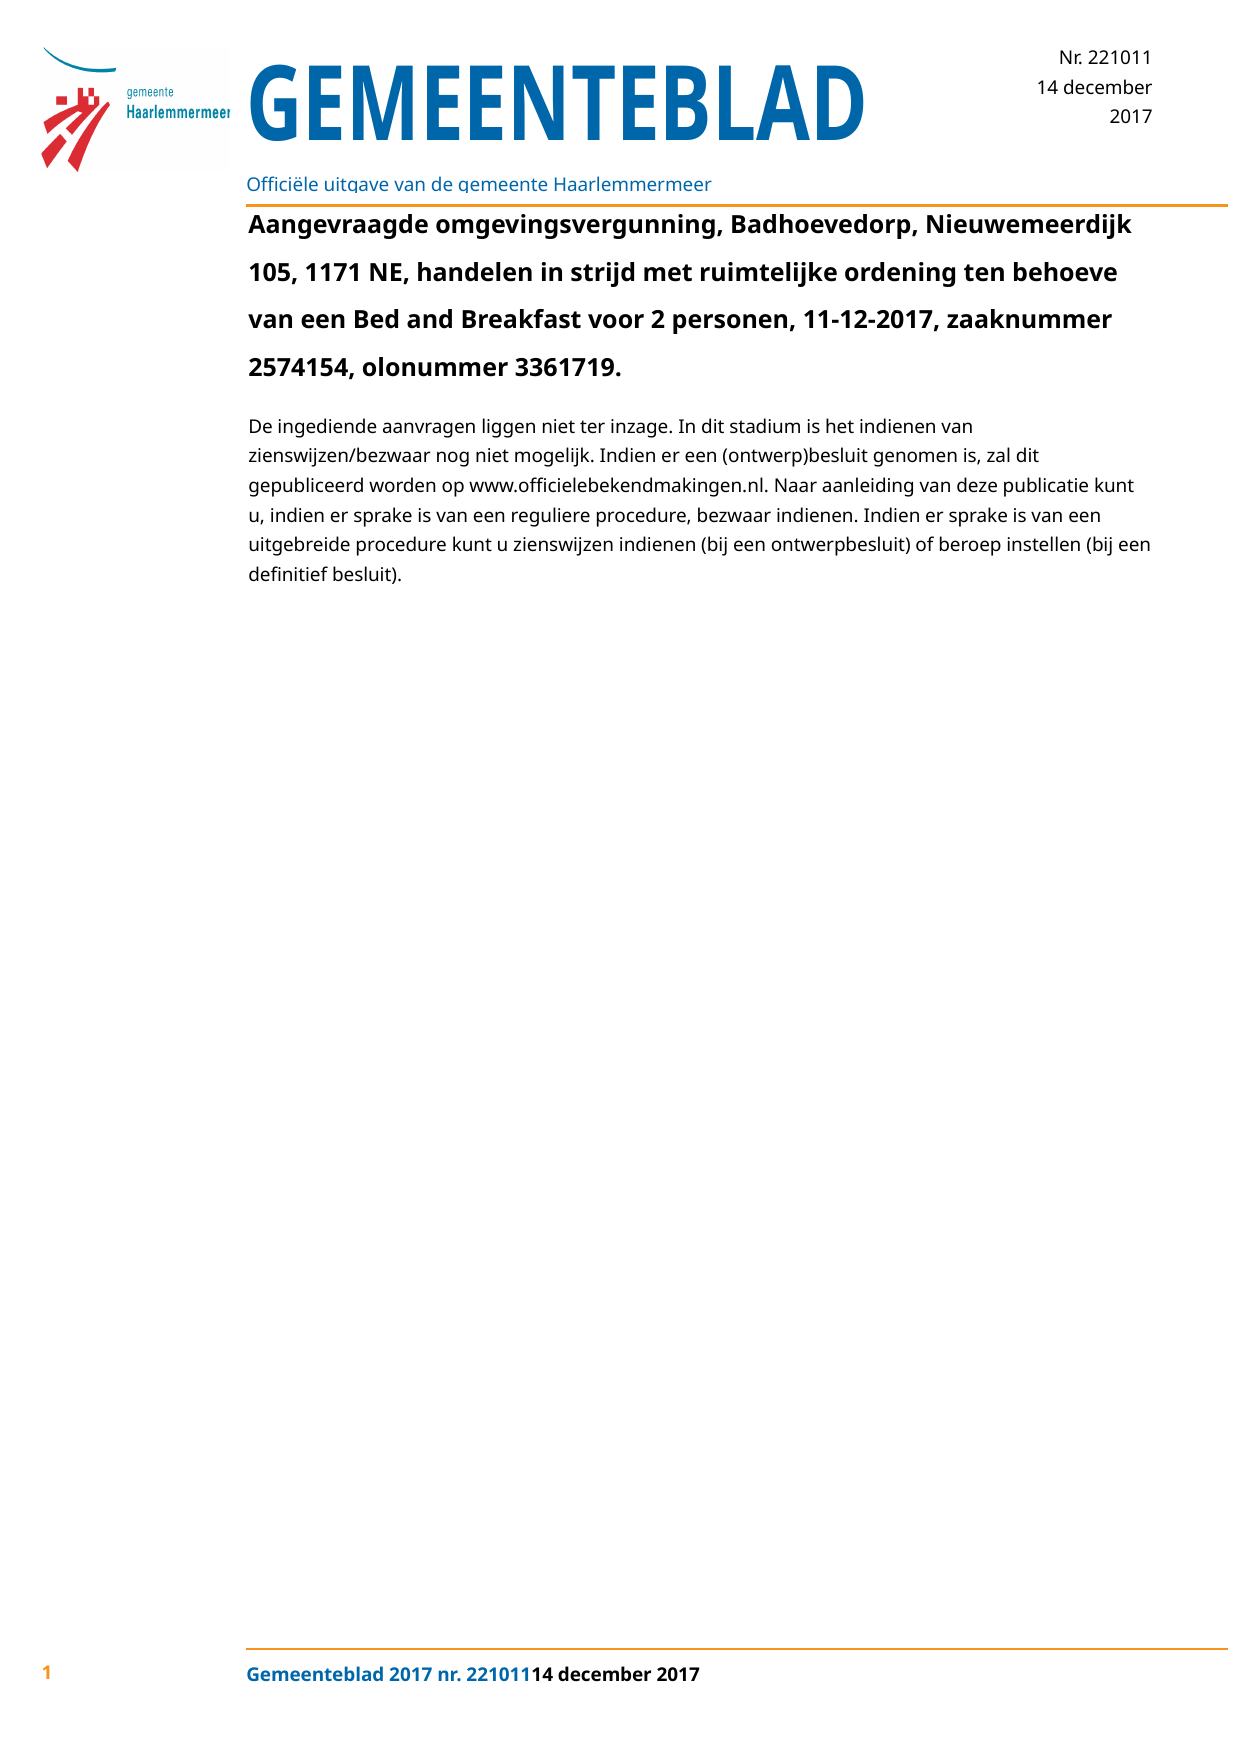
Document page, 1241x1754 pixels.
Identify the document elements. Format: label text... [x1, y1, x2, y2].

picture [41, 47, 231, 172]
text De ingediende aanvragen liggen niet ter inzage. In dit stadium is het indienen van zienswijzen/bezwaar nog niet mogelijk. Indien er een (ontwerp)besluit genomen is, zal dit gepubliceerd worden op www.officielebekendmakingen.nl. Naar aanleiding van deze publicatie kunt u, indien er sprake is van een reguliere procedure, bezwaar indienen. Indien er sprake is van een uitgebreide procedure kunt u zienswijzen indienen (bij een ontwerpbesluit) of beroep instellen (bij een definitief besluit). [248, 413, 1152, 587]
text Aangevraagde omgevingsvergunning, Badhoevedorp, Nieuwemeerdijk 105, 1171 NE, handelen in strijd met ruimtelijke ordening ten behoeve van een Bed and Breakfast voor 2 personen, 11-12-2017, zaaknummer 2574154, olonummer 3361719. [248, 207, 1152, 384]
